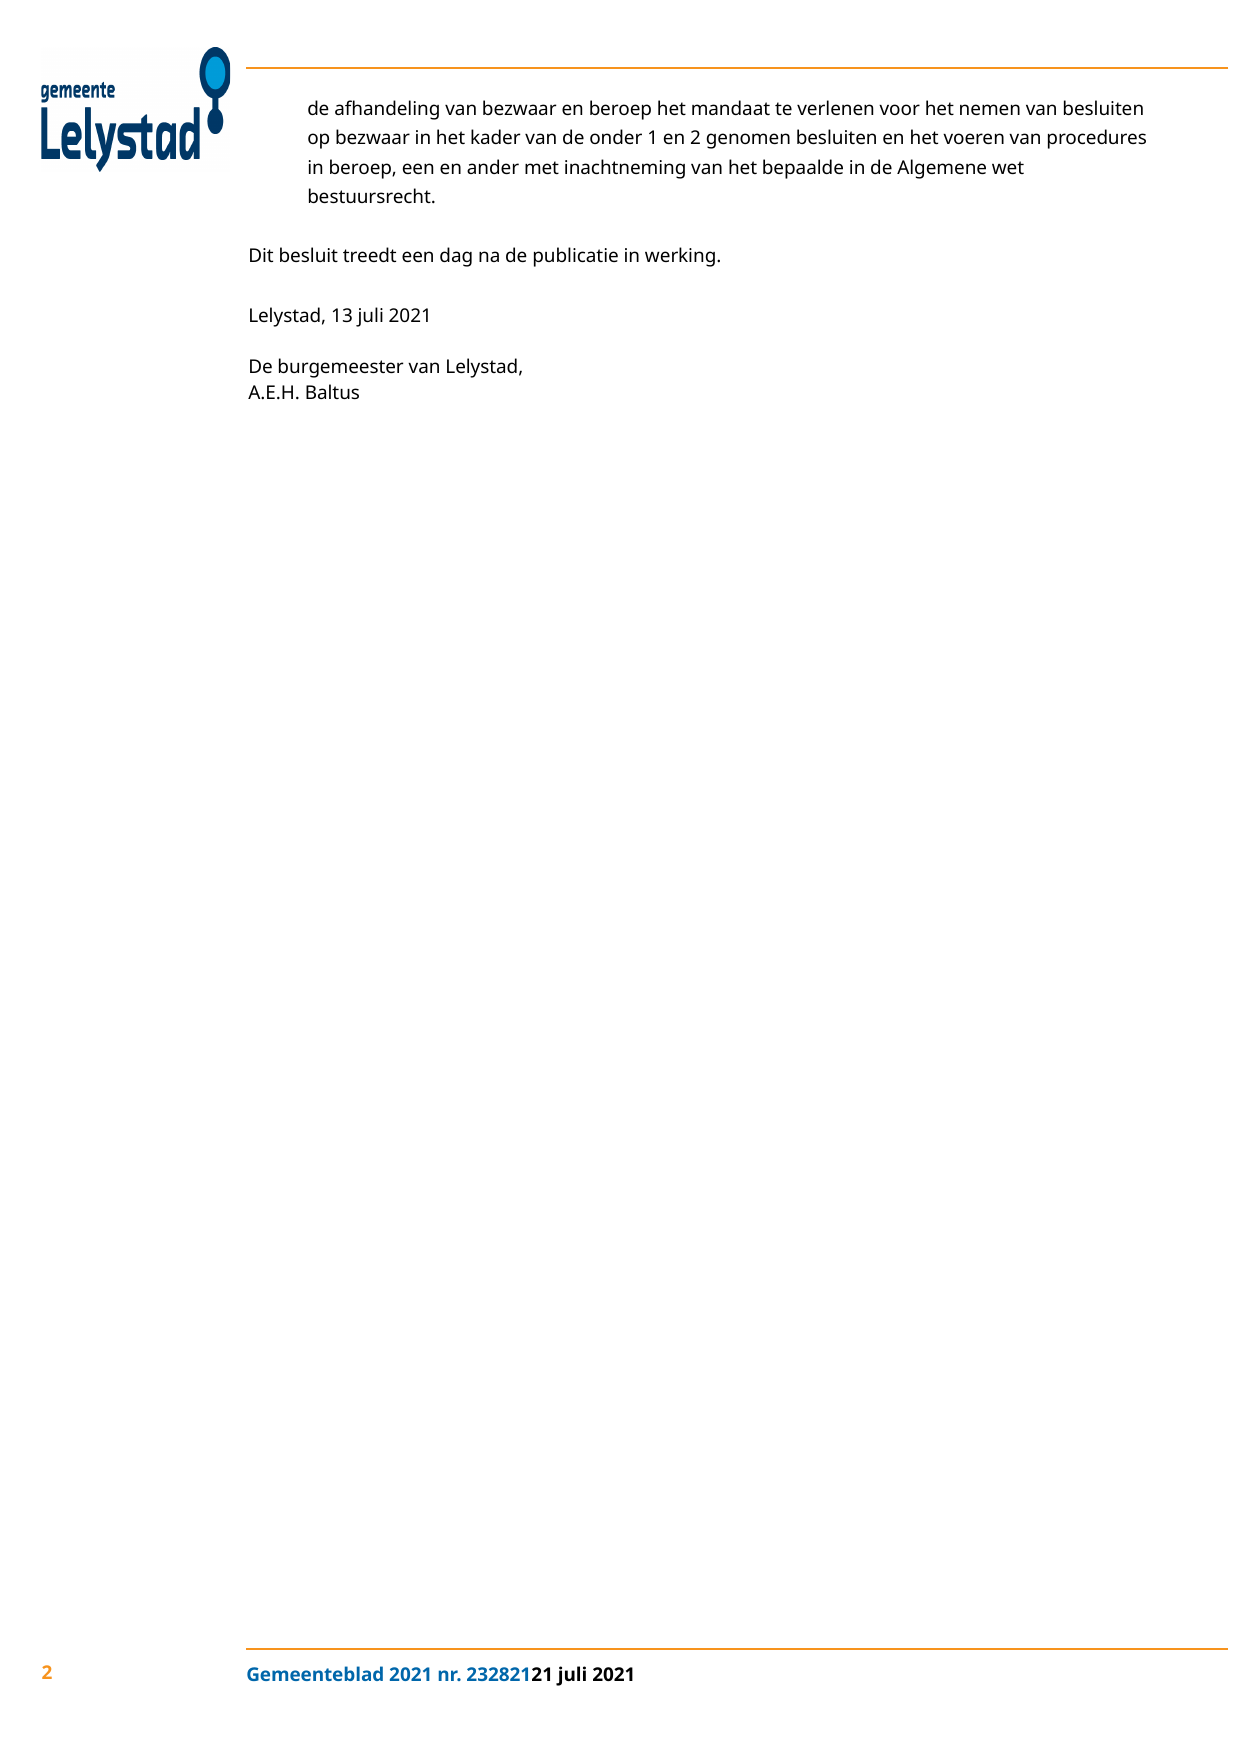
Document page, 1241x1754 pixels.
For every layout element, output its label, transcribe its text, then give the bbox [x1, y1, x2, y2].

text De burgemeester van Lelystad, [248, 353, 1152, 379]
picture [41, 47, 231, 172]
text Dit besluit treedt een dag na de publicatie in werking. [248, 243, 1152, 268]
text Lelystad, 13 juli 2021 [248, 302, 1152, 328]
text A.E.H. Baltus [248, 379, 1152, 405]
list de afhandeling van bezwaar en beroep het mandaat te verlenen voor het nemen van besluiten op bezwaar in het kader van de onder 1 en 2 genomen besluiten en het voeren van procedures in beroep, een en ander met inachtneming van het bepaalde in de Algemene wet bestuursrecht. [248, 95, 1152, 209]
